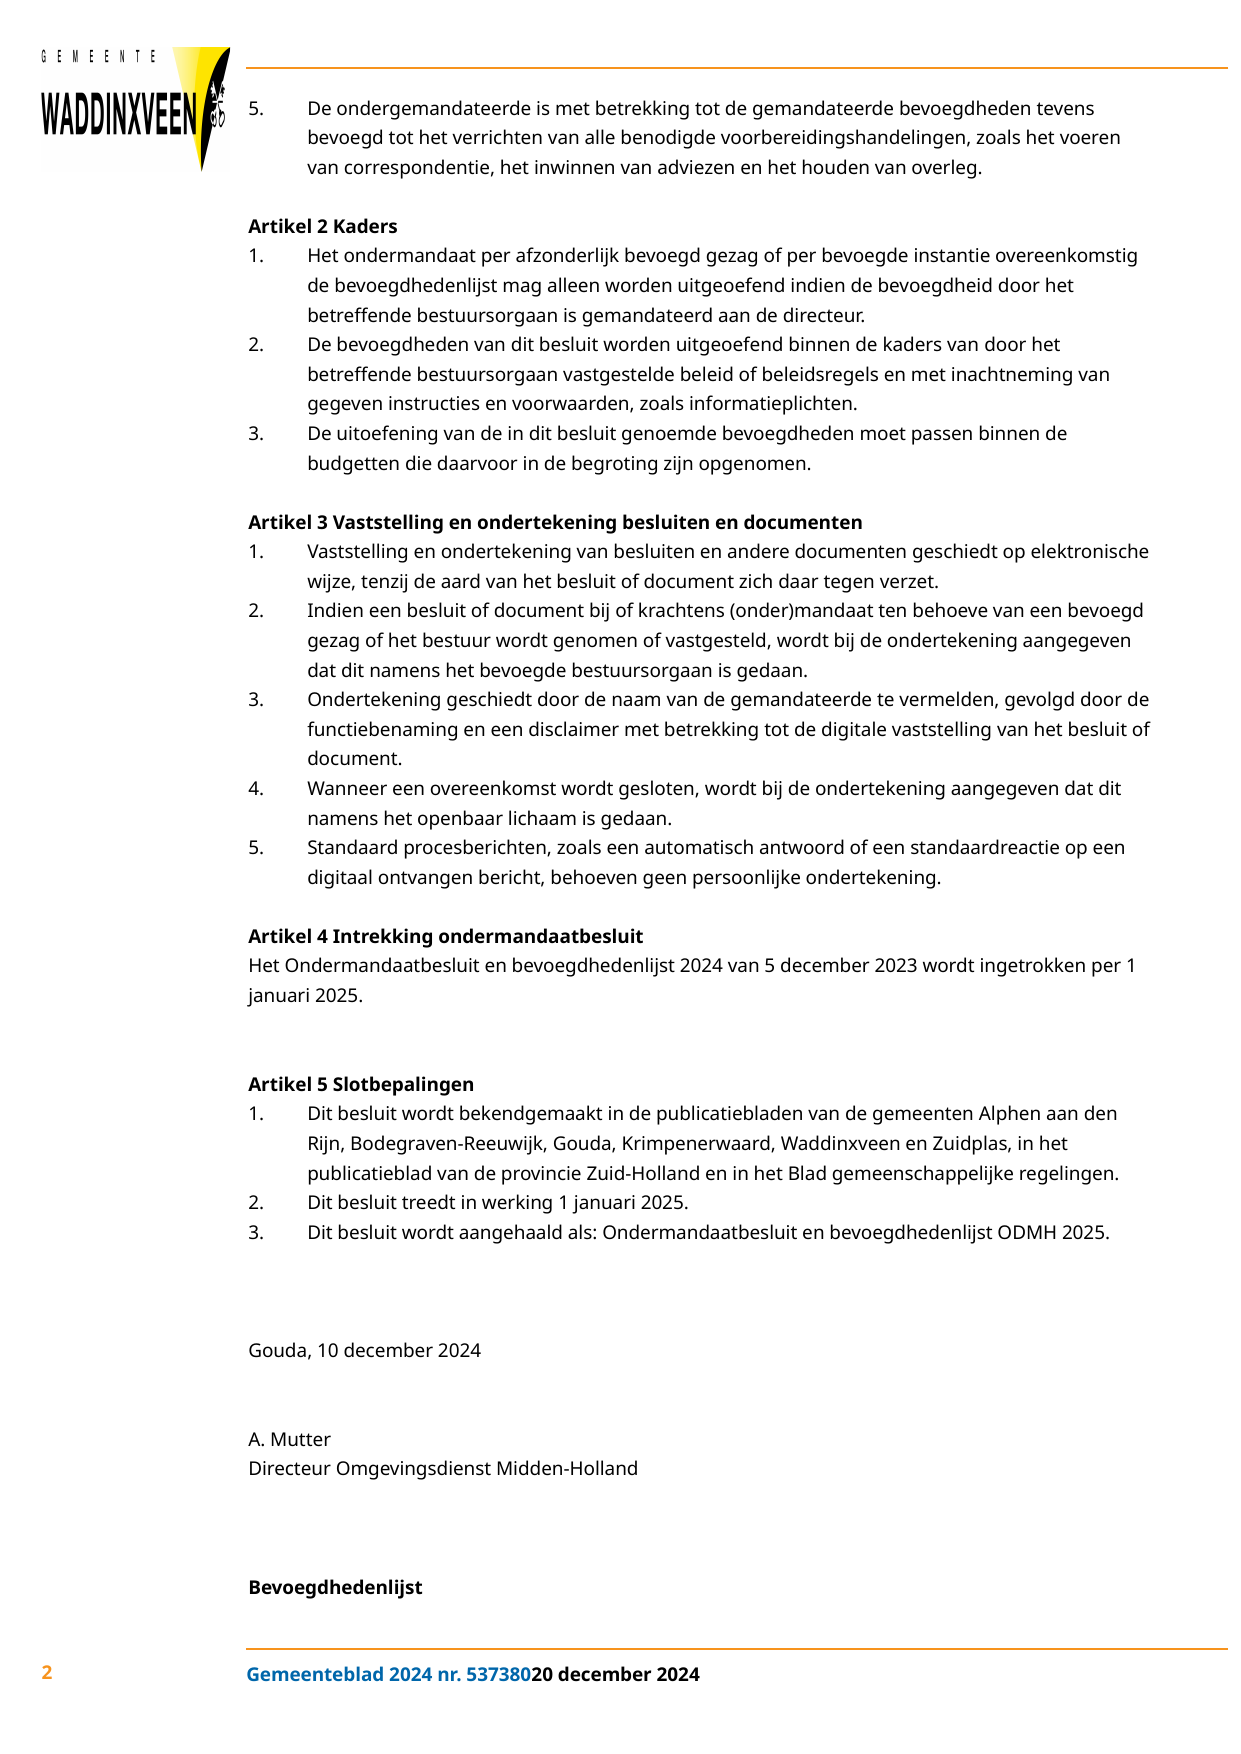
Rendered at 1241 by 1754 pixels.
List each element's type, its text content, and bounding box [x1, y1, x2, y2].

text Artikel 3 Vaststelling en ondertekening besluiten en documenten [248, 509, 1152, 535]
list Ondertekening geschiedt door de naam van de gemandateerde te vermelden, gevolgd door de functiebenaming en een disclaimer met betrekking tot de digitale vaststelling van het besluit of document. [248, 686, 1152, 771]
text Artikel 2 Kaders [248, 213, 1152, 239]
list Dit besluit wordt bekendgemaakt in de publicatiebladen van de gemeenten Alphen aan den Rijn, Bodegraven-Reeuwijk, Gouda, Krimpenerwaard, Waddinxveen en Zuidplas, in het publicatieblad van de provincie Zuid-Holland en in het Blad gemeenschappelijke regelingen. [248, 1101, 1152, 1186]
list Indien een besluit of document bij of krachtens (onder)mandaat ten behoeve van een bevoegd gezag of het bestuur wordt genomen of vastgesteld, wordt bij de ondertekening aangegeven dat dit namens het bevoegde bestuursorgaan is gedaan. [248, 598, 1152, 683]
text Gouda, 10 december 2024 [248, 1337, 1152, 1363]
text Artikel 5 Slotbepalingen [248, 1071, 1152, 1097]
list De bevoegdheden van dit besluit worden uitgeoefend binnen de kaders van door het betreffende bestuursorgaan vastgestelde beleid of beleidsregels en met inachtneming van gegeven instructies en voorwaarden, zoals informatieplichten. [248, 331, 1152, 416]
list De uitoefening van de in dit besluit genoemde bevoegdheden moet passen binnen de budgetten die daarvoor in de begroting zijn opgenomen. [248, 420, 1152, 476]
list Wanneer een overeenkomst wordt gesloten, wordt bij de ondertekening aangegeven dat dit namens het openbaar lichaam is gedaan. [248, 775, 1152, 831]
list Dit besluit treedt in werking 1 januari 2025. [248, 1189, 1152, 1215]
list Standaard procesberichten, zoals een automatisch antwoord of een standaardreactie op een digitaal ontvangen bericht, behoeven geen persoonlijke ondertekening. [248, 834, 1152, 890]
list De ondergemandateerde is met betrekking tot de gemandateerde bevoegdheden tevens bevoegd tot het verrichten van alle benodigde voorbereidingshandelingen, zoals het voeren van correspondentie, het inwinnen van adviezen en het houden van overleg. [248, 95, 1152, 180]
text Artikel 4 Intrekking ondermandaatbesluit [248, 923, 1152, 949]
text Bevoegdhedenlijst [248, 1574, 1152, 1600]
text Directeur Omgevingsdienst Midden-Holland [248, 1456, 1152, 1481]
picture [41, 47, 231, 172]
list Vaststelling en ondertekening van besluiten en andere documenten geschiedt op elektronische wijze, tenzij de aard van het besluit of document zich daar tegen verzet. [248, 538, 1152, 594]
list Dit besluit wordt aangehaald als: Ondermandaatbesluit en bevoegdhedenlijst ODMH 2025. [248, 1219, 1152, 1245]
text Het Ondermandaatbesluit en bevoegdhedenlijst 2024 van 5 december 2023 wordt ingetrokken per 1 januari 2025. [248, 953, 1152, 1008]
list Het ondermandaat per afzonderlijk bevoegd gezag of per bevoegde instantie overeenkomstig de bevoegdhedenlijst mag alleen worden uitgeoefend indien de bevoegdheid door het betreffende bestuursorgaan is gemandateerd aan de directeur. [248, 243, 1152, 328]
text A. Mutter [248, 1426, 1152, 1452]
